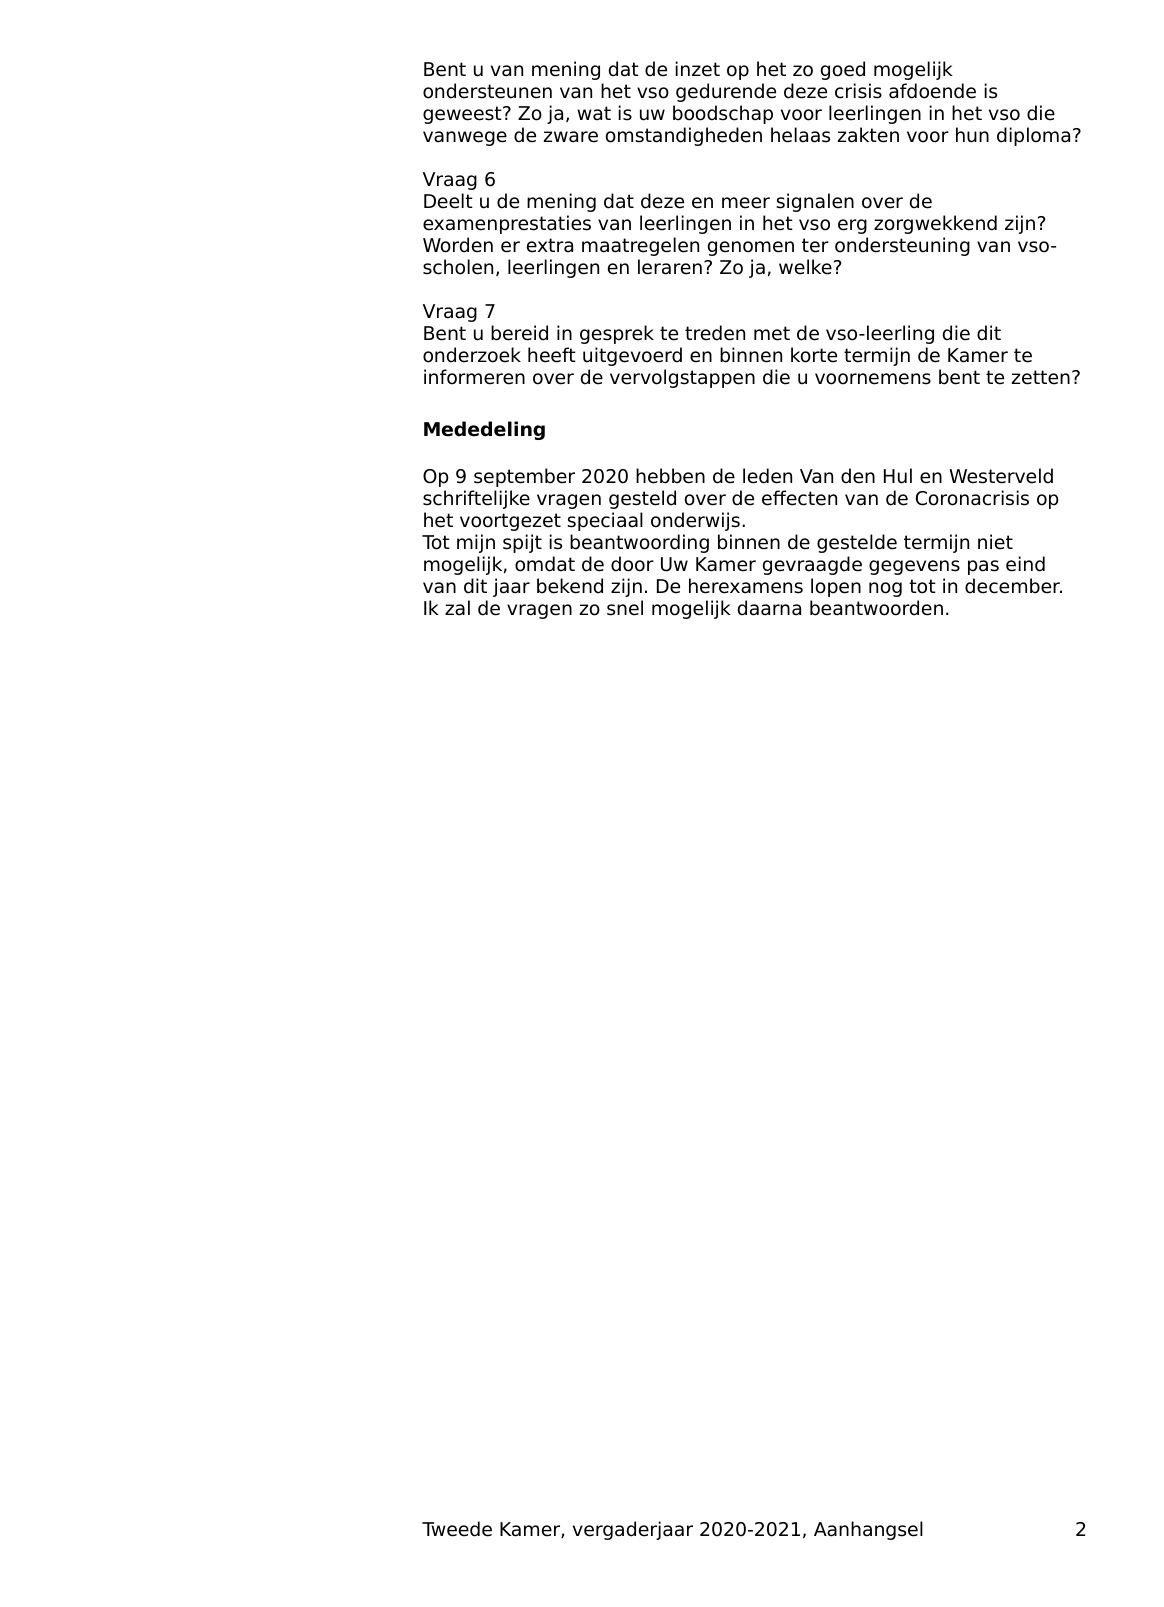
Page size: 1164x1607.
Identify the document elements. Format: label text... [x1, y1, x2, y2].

subtitle Mededeling [422, 419, 1087, 441]
text Op 9 september 2020 hebben de leden Van den Hul en Westerveld schriftelijke vragen gesteld over de effecten van de Coronacrisis op het voortgezet speciaal onderwijs. [422, 466, 1087, 532]
text Deelt u de mening dat deze en meer signalen over de examenprestaties van leerlingen in het vso erg zorgwekkend zijn? Worden er extra maatregelen genomen ter ondersteuning van vso-scholen, leerlingen en leraren? Zo ja, welke? [422, 191, 1087, 279]
text Tot mijn spijt is beantwoording binnen de gestelde termijn niet mogelijk, omdat de door Uw Kamer gevraagde gegevens pas eind van dit jaar bekend zijn. De herexamens lopen nog tot in december. Ik zal de vragen zo snel mogelijk daarna beantwoorden. [422, 532, 1087, 620]
text Vraag 6 [422, 169, 1087, 191]
text Vraag 7 [422, 301, 1087, 323]
text Bent u bereid in gesprek te treden met de vso-leerling die dit onderzoek heeft uitgevoerd en binnen korte termijn de Kamer te informeren over de vervolgstappen die u voornemens bent te zetten? [422, 323, 1087, 389]
text Bent u van mening dat de inzet op het zo goed mogelijk ondersteunen van het vso gedurende deze crisis afdoende is geweest? Zo ja, wat is uw boodschap voor leerlingen in het vso die vanwege de zware omstandigheden helaas zakten voor hun diploma? [422, 59, 1087, 147]
